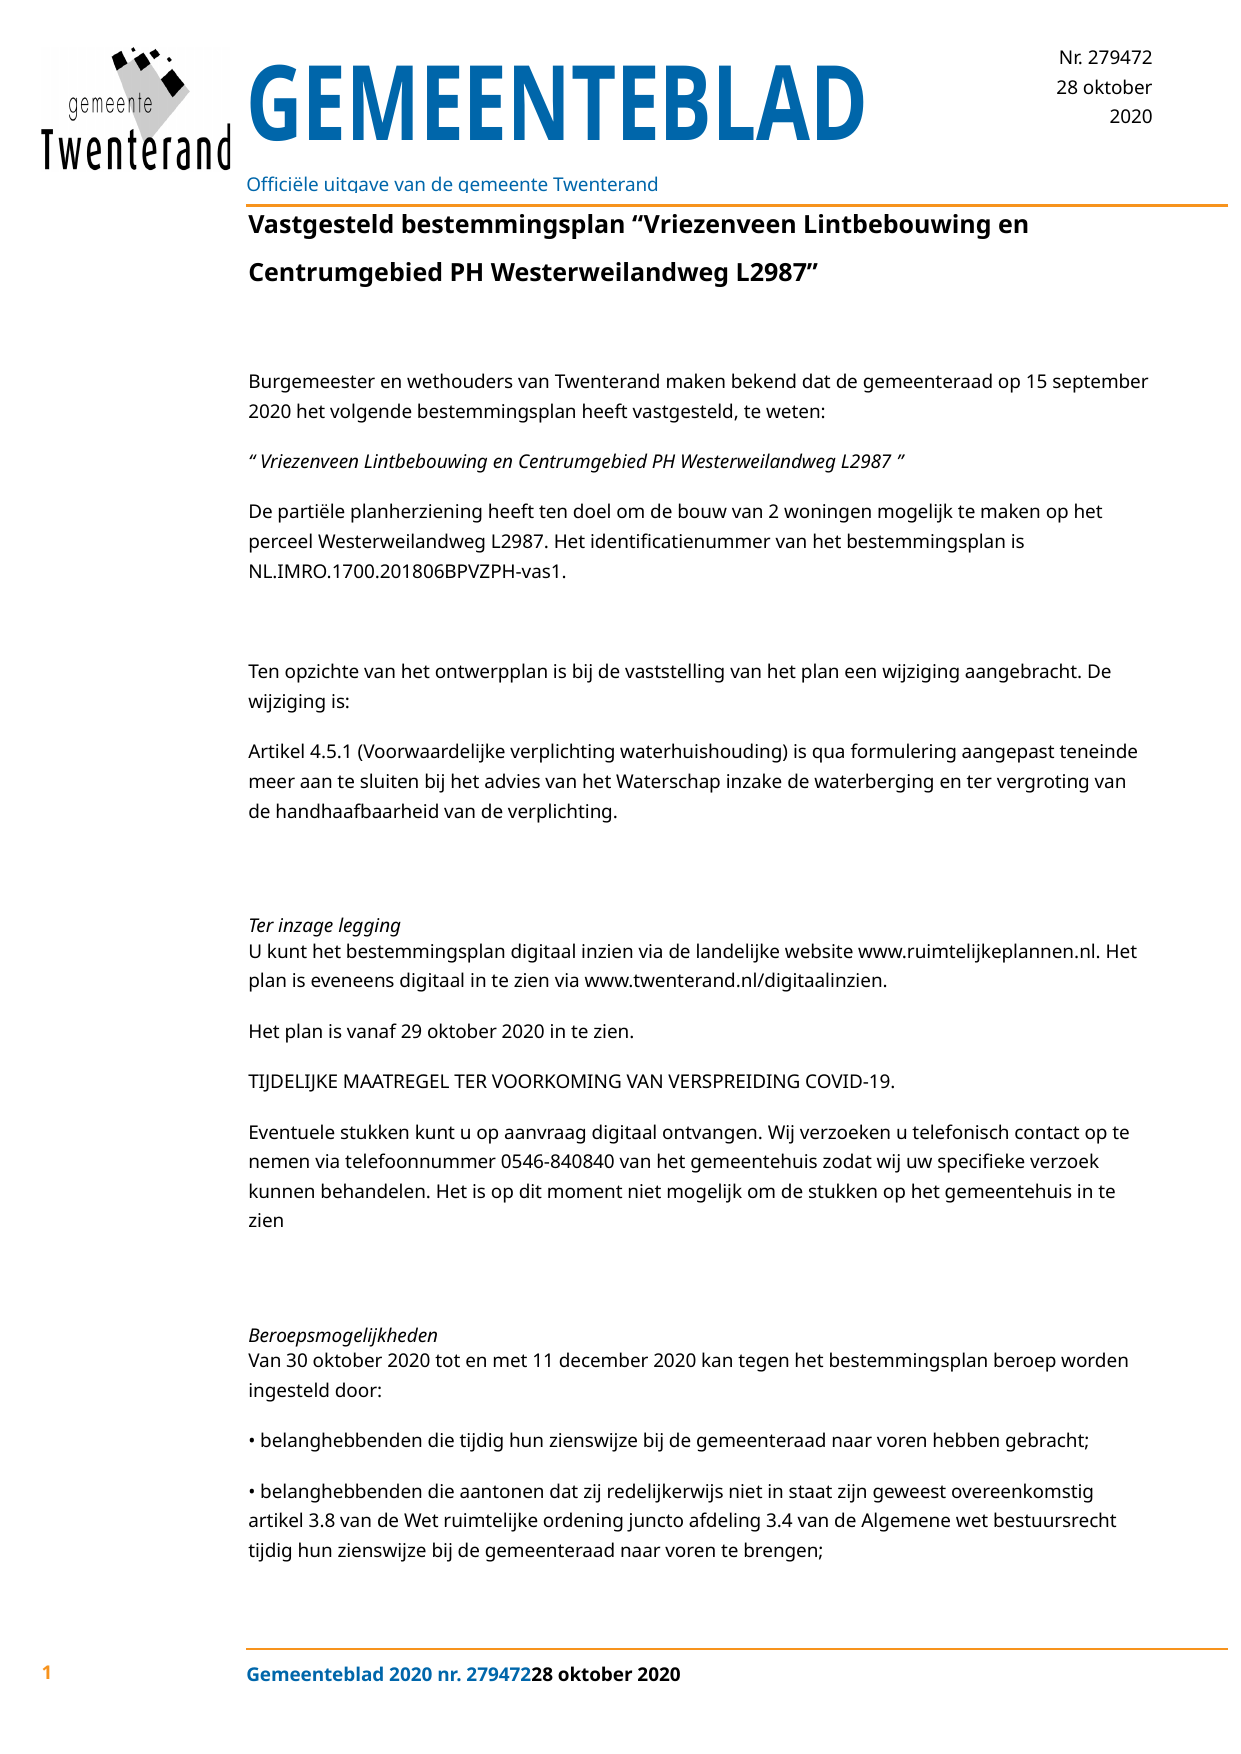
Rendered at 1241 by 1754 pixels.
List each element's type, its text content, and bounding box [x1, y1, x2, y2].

text De partiële planherziening heeft ten doel om de bouw van 2 woningen mogelijk te maken op het perceel Westerweilandweg L2987. Het identificatienummer van het bestemmingsplan is NL.IMRO.1700.201806BPVZPH-vas1. [248, 499, 1152, 584]
text Artikel 4.5.1 (Voorwaardelijke verplichting waterhuishouding) is qua formulering aangepast teneinde meer aan te sluiten bij het advies van het Waterschap inzake de waterberging en ter vergroting van de handhaafbaarheid van de verplichting. [248, 739, 1152, 824]
text U kunt het bestemmingsplan digitaal inzien via de landelijke website www.ruimtelijkeplannen.nl. Het plan is eveneens digitaal in te zien via www.twenterand.nl/digitaalinzien. [248, 938, 1152, 993]
text Ten opzichte van het ontwerpplan is bij de vaststelling van het plan een wijziging aangebracht. De wijziging is: [248, 659, 1152, 714]
text Eventuele stukken kunt u op aanvraag digitaal ontvangen. Wij verzoeken u telefonisch contact op te nemen via telefoonnummer 0546-840840 van het gemeentehuis zodat wij uw specifieke verzoek kunnen behandelen. Het is op dit moment niet mogelijk om de stukken op het gemeentehuis in te zien [248, 1119, 1152, 1233]
text Van 30 oktober 2020 tot en met 11 december 2020 kan tegen het bestemmingsplan beroep worden ingesteld door: [248, 1348, 1152, 1403]
text Vastgesteld bestemmingsplan “Vriezenveen Lintbebouwing en Centrumgebied PH Westerweilandweg L2987” [248, 207, 1152, 288]
text • belanghebbenden die tijdig hun zienswijze bij de gemeenteraad naar voren hebben gebracht; [248, 1428, 1152, 1453]
text Beroepsmogelijkheden [248, 1322, 1152, 1348]
text “ Vriezenveen Lintbebouwing en Centrumgebied PH Westerweilandweg L2987 ” [248, 448, 1152, 474]
text Het plan is vanaf 29 oktober 2020 in te zien. [248, 1018, 1152, 1044]
text TIJDELIJKE MAATREGEL TER VOORKOMING VAN VERSPREIDING COVID-19. [248, 1068, 1152, 1094]
text Burgemeester en wethouders van Twenterand maken bekend dat de gemeenteraad op 15 september 2020 het volgende bestemmingsplan heeft vastgesteld, te weten: [248, 368, 1152, 424]
picture [41, 47, 231, 172]
text Ter inzage legging [248, 912, 1152, 938]
text • belanghebbenden die aantonen dat zij redelijkerwijs niet in staat zijn geweest overeenkomstig artikel 3.8 van de Wet ruimtelijke ordening juncto afdeling 3.4 van de Algemene wet bestuursrecht tijdig hun zienswijze bij de gemeenteraad naar voren te brengen; [248, 1478, 1152, 1563]
